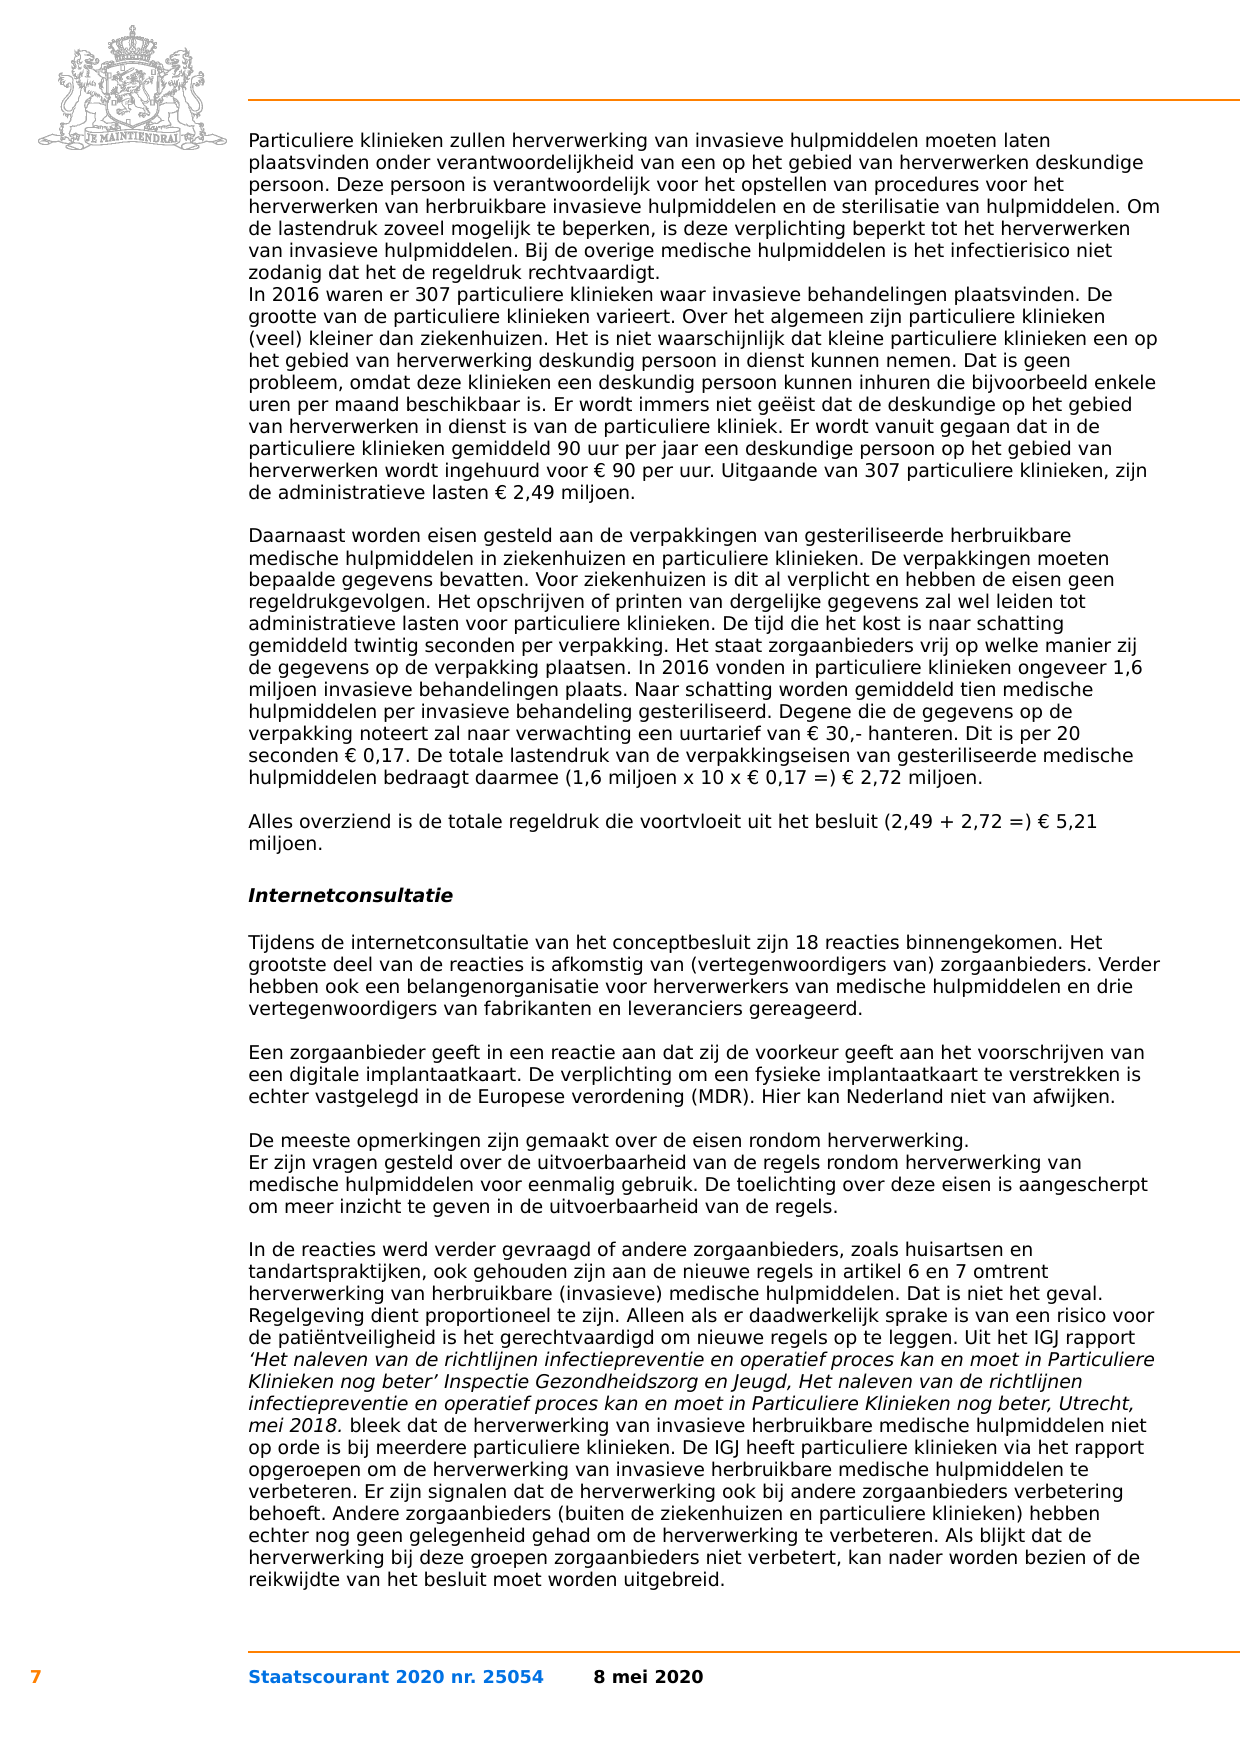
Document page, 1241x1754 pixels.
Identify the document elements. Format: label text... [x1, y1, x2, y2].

picture [38, 25, 227, 150]
text Alles overziend is de totale regeldruk die voortvloeit uit het besluit (2,49 + 2,72 =) € 5,21 miljoen. [248, 811, 1163, 855]
text Er zijn vragen gesteld over de uitvoerbaarheid van de regels rondom herverwerking van medische hulpmiddelen voor eenmalig gebruik. De toelichting over deze eisen is aangescherpt om meer inzicht te geven in de uitvoerbaarheid van de regels. [248, 1152, 1163, 1217]
subtitle Internetconsultatie [248, 885, 1163, 907]
text Een zorgaanbieder geeft in een reactie aan dat zij de voorkeur geeft aan het voorschrijven van een digitale implantaatkaart. De verplichting om een fysieke implantaatkaart te verstrekken is echter vastgelegd in de Europese verordening (MDR). Hier kan Nederland niet van afwijken. [248, 1042, 1163, 1108]
text Tijdens de internetconsultatie van het conceptbesluit zijn 18 reacties binnengekomen. Het grootste deel van de reacties is afkomstig van (vertegenwoordigers van) zorgaanbieders. Verder hebben ook een belangenorganisatie voor herverwerkers van medische hulpmiddelen en drie vertegenwoordigers van fabrikanten en leveranciers gereageerd. [248, 932, 1163, 1020]
text Daarnaast worden eisen gesteld aan de verpakkingen van gesteriliseerde herbruikbare medische hulpmiddelen in ziekenhuizen en particuliere klinieken. De verpakkingen moeten bepaalde gegevens bevatten. Voor ziekenhuizen is dit al verplicht en hebben de eisen geen regeldrukgevolgen. Het opschrijven of printen van dergelijke gegevens zal wel leiden tot administratieve lasten voor particuliere klinieken. De tijd die het kost is naar schatting gemiddeld twintig seconden per verpakking. Het staat zorgaanbieders vrij op welke manier zij de gegevens op de verpakking plaatsen. In 2016 vonden in particuliere klinieken ongeveer 1,6 miljoen invasieve behandelingen plaats. Naar schatting worden gemiddeld tien medische hulpmiddelen per invasieve behandeling gesteriliseerd. Degene die de gegevens op de verpakking noteert zal naar verwachting een uurtarief van € 30,- hanteren. Dit is per 20 seconden € 0,17. De totale lastendruk van de verpakkingseisen van gesteriliseerde medische hulpmiddelen bedraagt daarmee (1,6 miljoen x 10 x € 0,17 =) € 2,72 miljoen. [248, 525, 1163, 789]
text De meeste opmerkingen zijn gemaakt over de eisen rondom herverwerking. [248, 1129, 1163, 1152]
text In 2016 waren er 307 particuliere klinieken waar invasieve behandelingen plaatsvinden. De grootte van de particuliere klinieken varieert. Over het algemeen zijn particuliere klinieken (veel) kleiner dan ziekenhuizen. Het is niet waarschijnlijk dat kleine particuliere klinieken een op het gebied van herverwerking deskundig persoon in dienst kunnen nemen. Dat is geen probleem, omdat deze klinieken een deskundig persoon kunnen inhuren die bijvoorbeeld enkele uren per maand beschikbaar is. Er wordt immers niet geëist dat de deskundige op het gebied van herverwerken in dienst is van de particuliere kliniek. Er wordt vanuit gegaan dat in de particuliere klinieken gemiddeld 90 uur per jaar een deskundige persoon op het gebied van herverwerken wordt ingehuurd voor € 90 per uur. Uitgaande van 307 particuliere klinieken, zijn de administratieve lasten € 2,49 miljoen. [248, 284, 1163, 503]
text In de reacties werd verder gevraagd of andere zorgaanbieders, zoals huisartsen en tandartspraktijken, ook gehouden zijn aan de nieuwe regels in artikel 6 en 7 omtrent herverwerking van herbruikbare (invasieve) medische hulpmiddelen. Dat is niet het geval. Regelgeving dient proportioneel te zijn. Alleen als er daadwerkelijk sprake is van een risico voor de patiëntveiligheid is het gerechtvaardigd om nieuwe regels op te leggen. Uit het IGJ rapport ‘Het naleven van de richtlijnen infectiepreventie en operatief proces kan en moet in Particuliere Klinieken nog beter’ Inspectie Gezondheidszorg en Jeugd, Het naleven van de richtlijnen infectiepreventie en operatief proces kan en moet in Particuliere Klinieken nog beter, Utrecht, mei 2018. bleek dat de herverwerking van invasieve herbruikbare medische hulpmiddelen niet op orde is bij meerdere particuliere klinieken. De IGJ heeft particuliere klinieken via het rapport opgeroepen om de herverwerking van invasieve herbruikbare medische hulpmiddelen te verbeteren. Er zijn signalen dat de herverwerking ook bij andere zorgaanbieders verbetering behoeft. Andere zorgaanbieders (buiten de ziekenhuizen en particuliere klinieken) hebben echter nog geen gelegenheid gehad om de herverwerking te verbeteren. Als blijkt dat de herverwerking bij deze groepen zorgaanbieders niet verbetert, kan nader worden bezien of de reikwijdte van het besluit moet worden uitgebreid. [248, 1239, 1163, 1591]
text Particuliere klinieken zullen herverwerking van invasieve hulpmiddelen moeten laten plaatsvinden onder verantwoordelijkheid van een op het gebied van herverwerken deskundige persoon. Deze persoon is verantwoordelijk voor het opstellen van procedures voor het herverwerken van herbruikbare invasieve hulpmiddelen en de sterilisatie van hulpmiddelen. Om de lastendruk zoveel mogelijk te beperken, is deze verplichting beperkt tot het herverwerken van invasieve hulpmiddelen. Bij de overige medische hulpmiddelen is het infectierisico niet zodanig dat het de regeldruk rechtvaardigt. [248, 130, 1163, 284]
